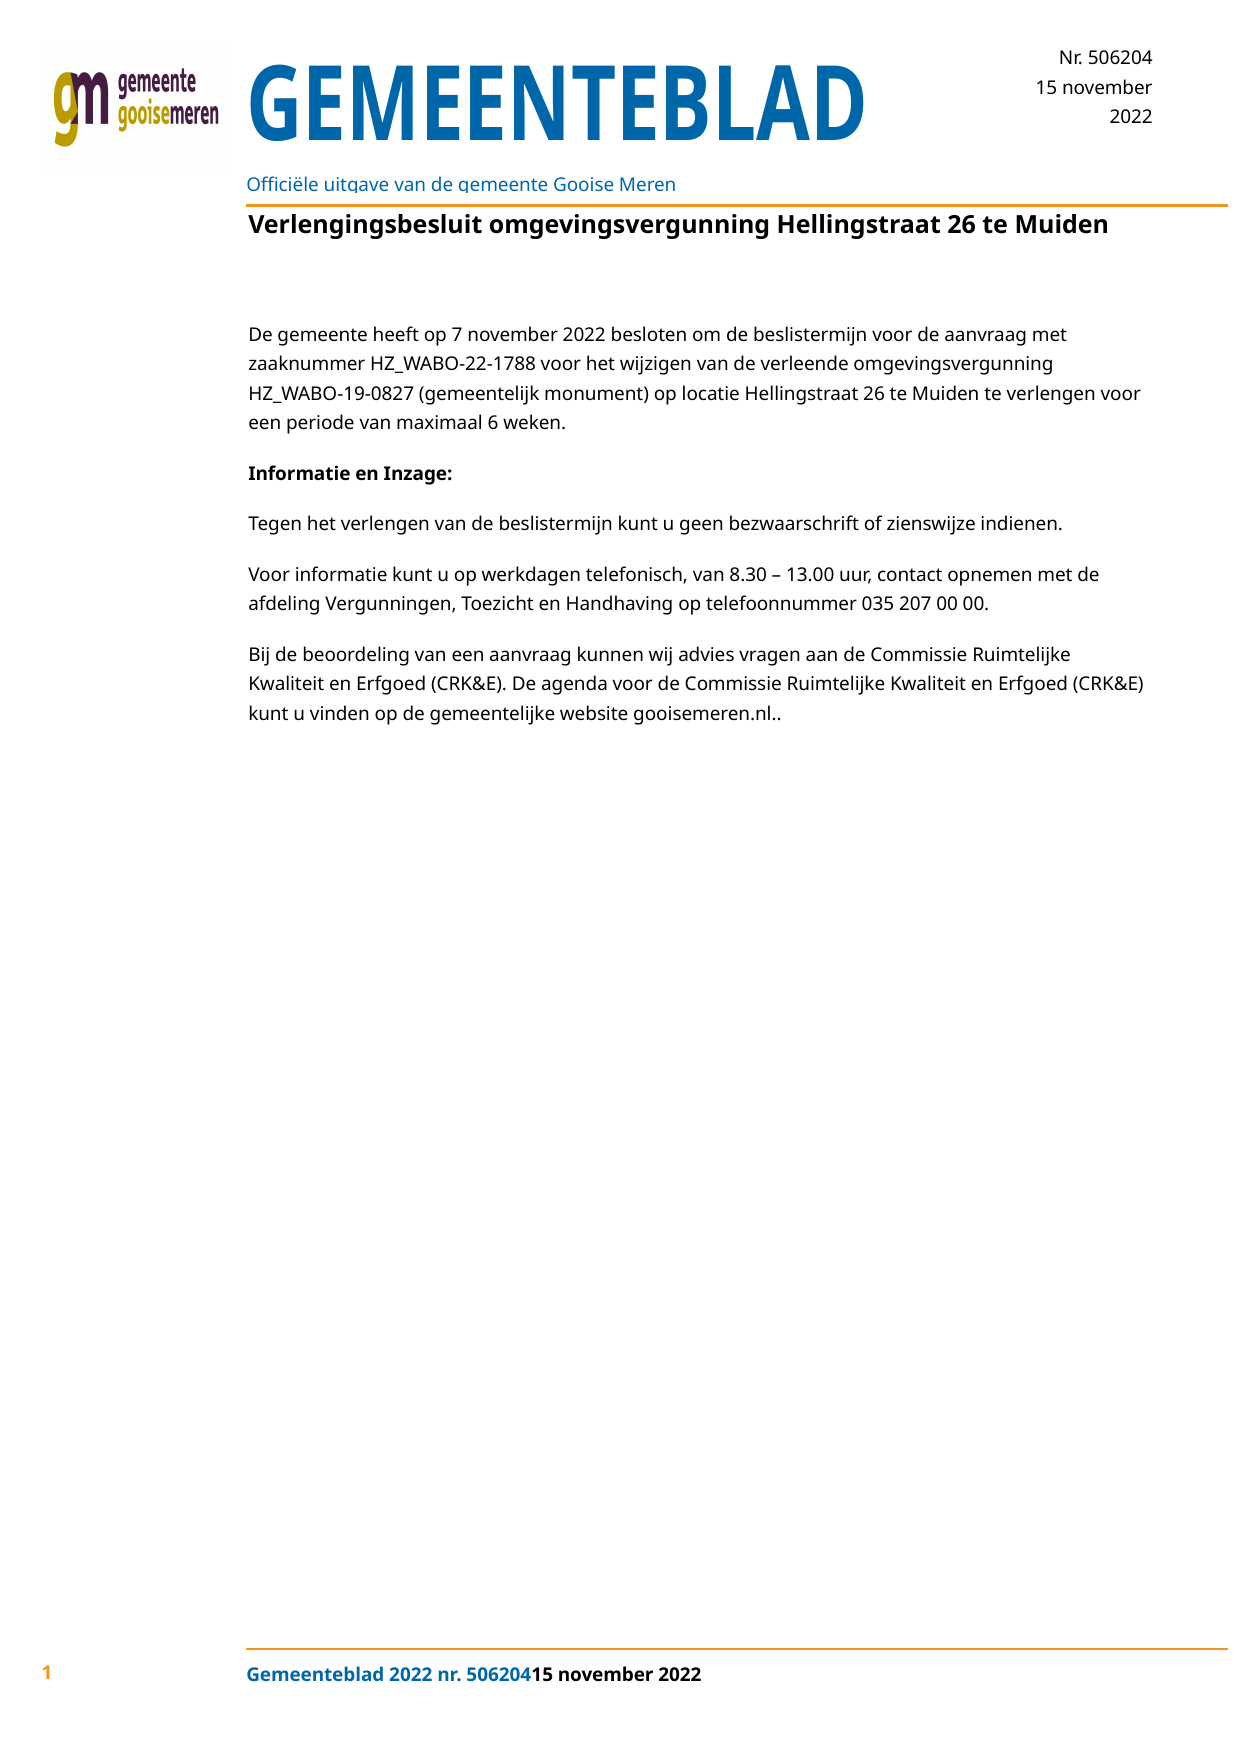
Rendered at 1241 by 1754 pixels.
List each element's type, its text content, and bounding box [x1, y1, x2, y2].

text Verlengingsbesluit omgevingsvergunning Hellingstraat 26 te Muiden [248, 207, 1152, 241]
picture [41, 47, 231, 172]
text Tegen het verlengen van de beslistermijn kunt u geen bezwaarschrift of zienswijze indienen. [248, 510, 1152, 536]
text Bij de beoordeling van een aanvraag kunnen wij advies vragen aan de Commissie Ruimtelijke Kwaliteit en Erfgoed (CRK&E). De agenda voor de Commissie Ruimtelijke Kwaliteit en Erfgoed (CRK&E) kunt u vinden op de gemeentelijke website gooisemeren.nl.. [248, 641, 1152, 726]
text Informatie en Inzage: [248, 460, 1152, 486]
text Voor informatie kunt u op werkdagen telefonisch, van 8.30 – 13.00 uur, contact opnemen met de afdeling Vergunningen, Toezicht en Handhaving op telefoonnummer 035 207 00 00. [248, 561, 1152, 616]
text De gemeente heeft op 7 november 2022 besloten om de beslistermijn voor de aanvraag met zaaknummer HZ_WABO-22-1788 voor het wijzigen van de verleende omgevingsvergunning HZ_WABO-19-0827 (gemeentelijk monument) op locatie Hellingstraat 26 te Muiden te verlengen voor een periode van maximaal 6 weken. [248, 321, 1152, 435]
